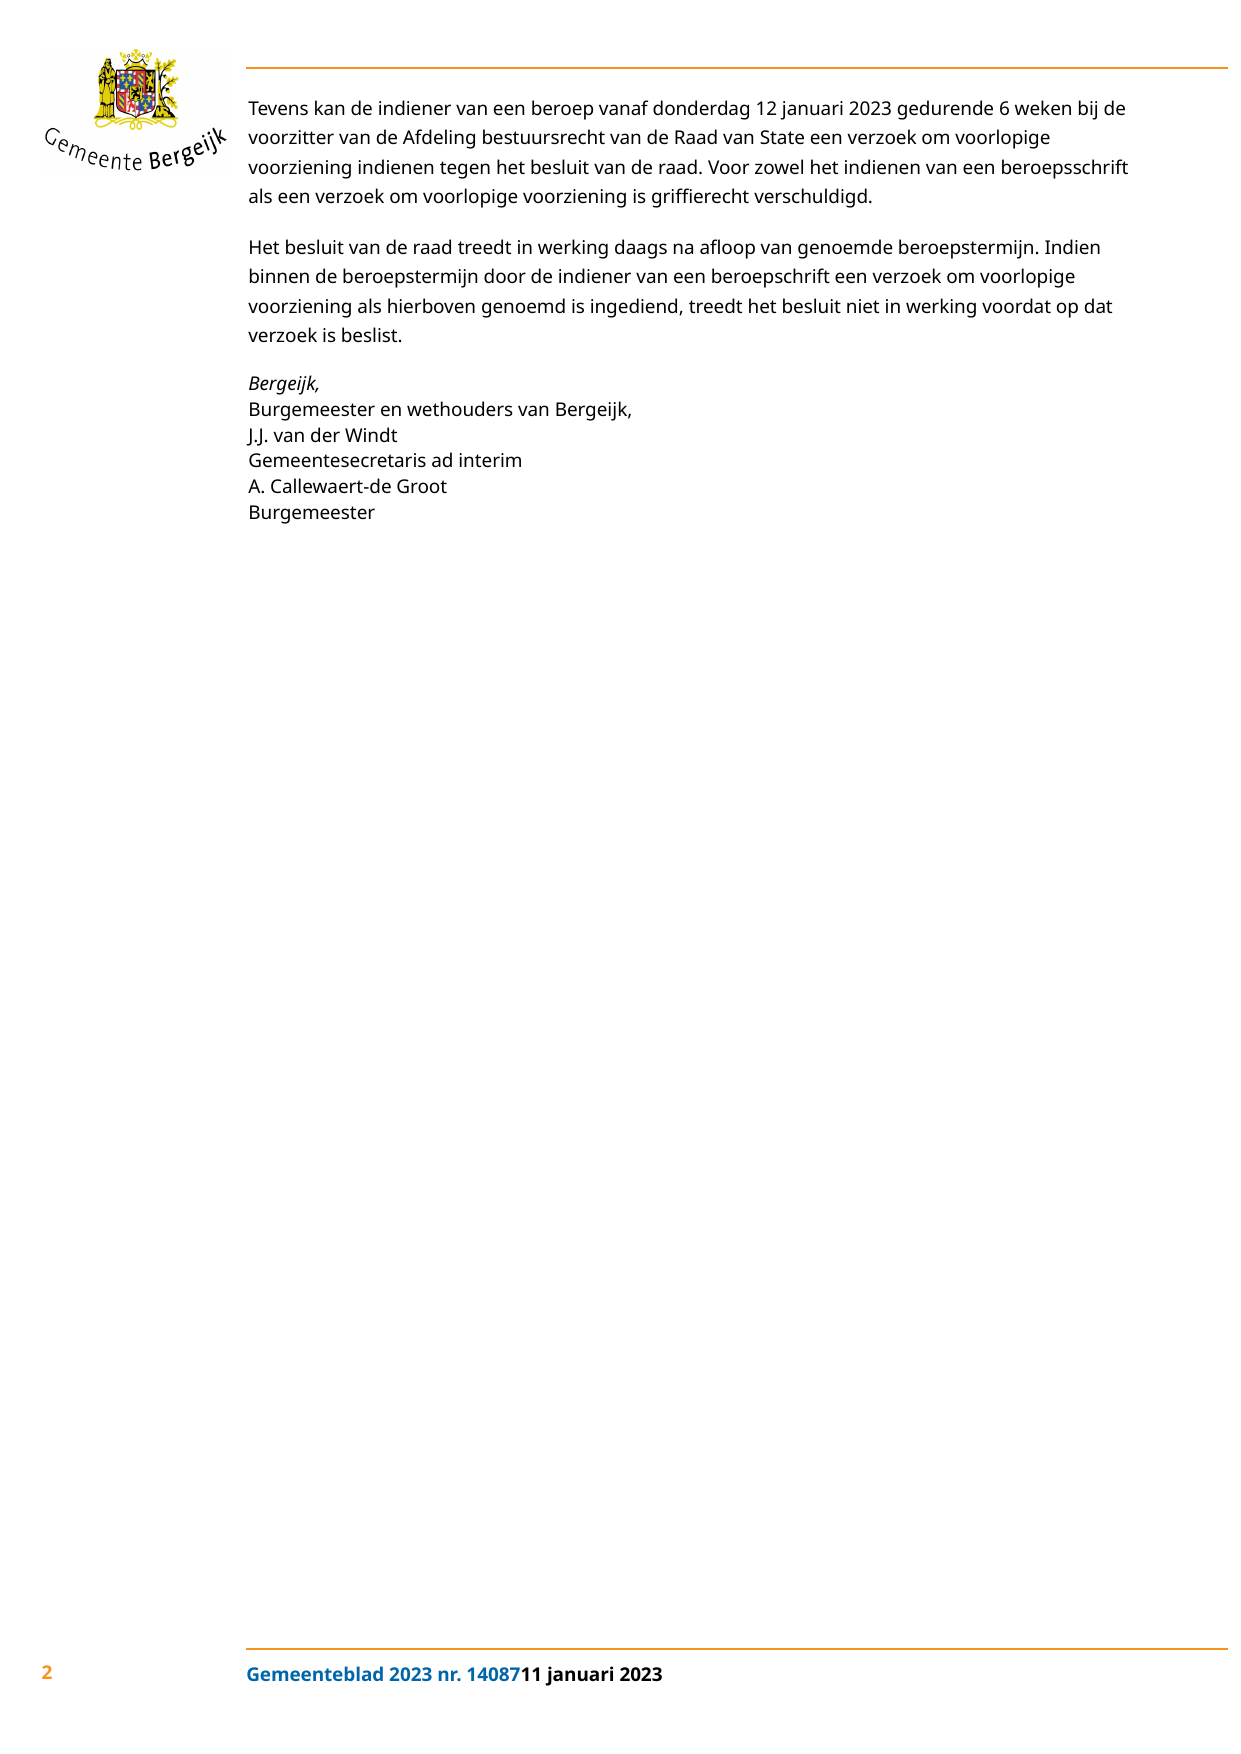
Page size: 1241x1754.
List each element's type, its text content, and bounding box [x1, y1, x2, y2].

text Het besluit van de raad treedt in werking daags na afloop van genoemde beroepstermijn. Indien binnen de beroepstermijn door de indiener van een beroepschrift een verzoek om voorlopige voorziening als hierboven genoemd is ingediend, treedt het besluit niet in werking voordat op dat verzoek is beslist. [248, 234, 1152, 348]
picture [41, 47, 231, 172]
text Burgemeester [248, 499, 1152, 525]
text Bergeijk, [248, 371, 1152, 396]
text Gemeentesecretaris ad interim [248, 448, 1152, 473]
text Burgemeester en wethouders van Bergeijk, [248, 396, 1152, 422]
text A. Callewaert-de Groot [248, 473, 1152, 499]
text J.J. van der Windt [248, 422, 1152, 448]
text Tevens kan de indiener van een beroep vanaf donderdag 12 januari 2023 gedurende 6 weken bij de voorzitter van de Afdeling bestuursrecht van de Raad van State een verzoek om voorlopige voorziening indienen tegen het besluit van de raad. Voor zowel het indienen van een beroepsschrift als een verzoek om voorlopige voorziening is griffierecht verschuldigd. [248, 95, 1152, 209]
